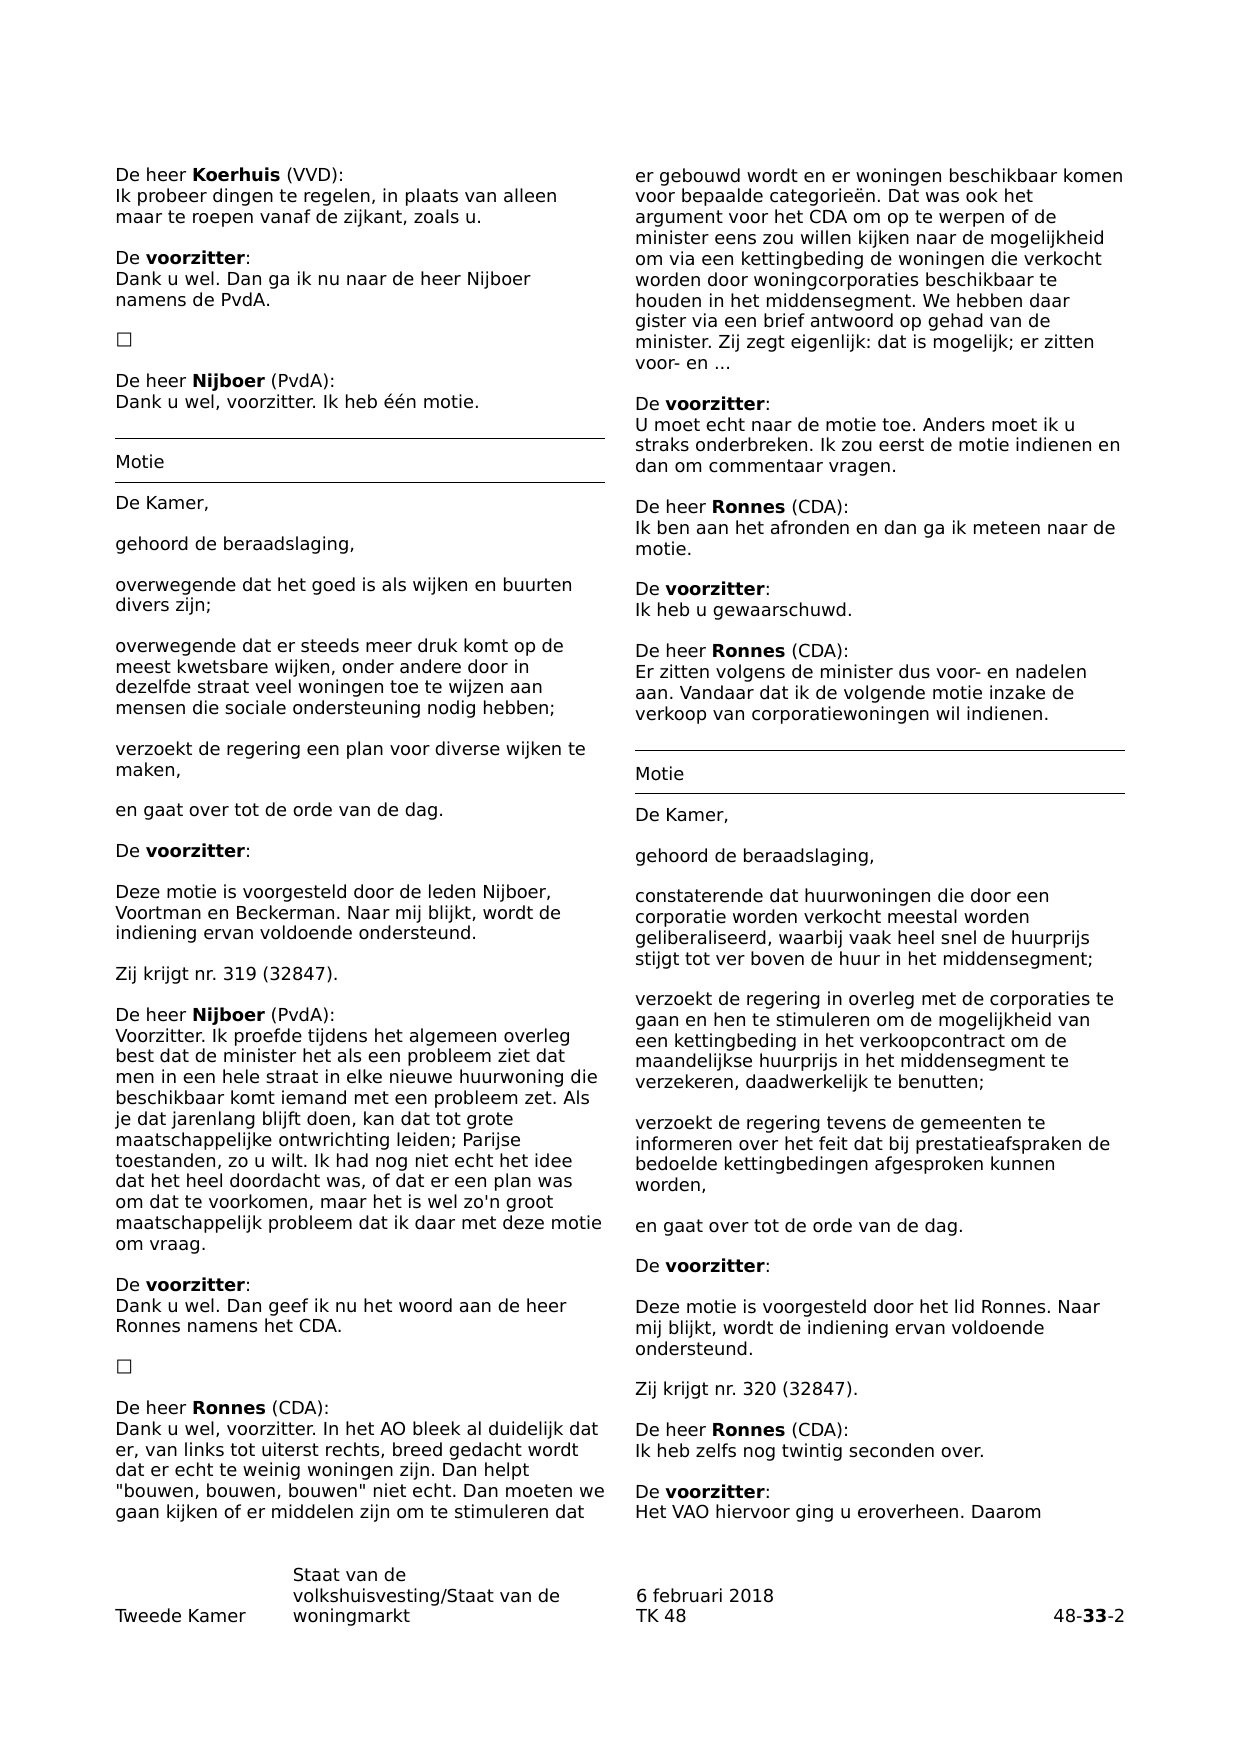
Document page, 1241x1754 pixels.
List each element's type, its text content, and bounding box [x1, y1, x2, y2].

text De Kamer, [635, 805, 1125, 825]
text De heer Ronnes (CDA): [635, 641, 1125, 662]
text Voorzitter. Ik proefde tijdens het algemeen overleg best dat de minister het als een probleem ziet dat men in een hele straat in elke nieuwe huurwoning die beschikbaar komt iemand met een probleem zet. Als je dat jarenlang blijft doen, kan dat tot grote maatschappelijke ontwrichting leiden; Parijse toestanden, zo u wilt. Ik had nog niet echt het idee dat het heel doordacht was, of dat er een plan was om dat te voorkomen, maar het is wel zo'n groot maatschappelijk probleem dat ik daar met deze motie om vraag. [115, 1025, 605, 1254]
text De heer Ronnes (CDA): [635, 1420, 1125, 1441]
text Het VAO hiervoor ging u eroverheen. Daarom [635, 1502, 1125, 1523]
text Dank u wel, voorzitter. In het AO bleek al duidelijk dat er, van links tot uiterst rechts, breed gedacht wordt dat er echt te weinig woningen zijn. Dan helpt "bouwen, bouwen, bouwen" niet echt. Dan moeten we gaan kijken of er middelen zijn om te stimuleren dat [115, 1418, 605, 1523]
text De heer Nijboer (PvdA): [115, 1005, 605, 1025]
text Ik ben aan het afronden en dan ga ik meteen naar de motie. [635, 518, 1125, 559]
text De voorzitter: [635, 394, 1125, 414]
text gehoord de beraadslaging, [635, 845, 1125, 866]
text Ik heb zelfs nog twintig seconden over. [635, 1441, 1125, 1462]
text en gaat over tot de orde van de dag. [115, 800, 605, 821]
text ⬜ [115, 1357, 605, 1378]
text Motie [635, 764, 1125, 785]
text constaterende dat huurwoningen die door een corporatie worden verkocht meestal worden geliberaliseerd, waarbij vaak heel snel de huurprijs stijgt tot ver boven de huur in het middensegment; [635, 886, 1125, 969]
text De voorzitter: [635, 1482, 1125, 1502]
text gehoord de beraadslaging, [115, 534, 605, 554]
text De voorzitter: [115, 1274, 605, 1295]
text Dank u wel. Dan geef ik nu het woord aan de heer Ronnes namens het CDA. [115, 1295, 605, 1337]
text De voorzitter: [635, 579, 1125, 600]
text Deze motie is voorgesteld door het lid Ronnes. Naar mij blijkt, wordt de indiening ervan voldoende ondersteund. [635, 1297, 1125, 1359]
text Ik probeer dingen te regelen, in plaats van alleen maar te roepen vanaf de zijkant, zoals u. [115, 186, 605, 228]
text De Kamer, [115, 493, 605, 514]
text verzoekt de regering een plan voor diverse wijken te maken, [115, 739, 605, 780]
text overwegende dat er steeds meer druk komt op de meest kwetsbare wijken, onder andere door in dezelfde straat veel woningen toe te wijzen aan mensen die sociale ondersteuning nodig hebben; [115, 636, 605, 719]
text verzoekt de regering in overleg met de corporaties te gaan en hen te stimuleren om de mogelijkheid van een kettingbeding in het verkoopcontract om de maandelijkse huurprijs in het middensegment te verzekeren, daadwerkelijk te benutten; [635, 989, 1125, 1093]
text er gebouwd wordt en er woningen beschikbaar komen voor bepaalde categorieën. Dat was ook het argument voor het CDA om op te werpen of de minister eens zou willen kijken naar de mogelijkheid om via een kettingbeding de woningen die verkocht worden door woningcorporaties beschikbaar te houden in het middensegment. We hebben daar gister via een brief antwoord op gehad van de minister. Zij zegt eigenlijk: dat is mogelijk; er zitten voor- en ... [635, 165, 1125, 374]
text Motie [115, 452, 605, 473]
text De heer Ronnes (CDA): [635, 497, 1125, 518]
text Ik heb u gewaarschuwd. [635, 600, 1125, 621]
text De voorzitter: [115, 841, 605, 862]
text De voorzitter: [115, 248, 605, 268]
text ⬜ [115, 330, 605, 351]
text Er zitten volgens de minister dus voor- en nadelen aan. Vandaar dat ik de volgende motie inzake de verkoop van corporatiewoningen wil indienen. [635, 662, 1125, 724]
text De heer Nijboer (PvdA): [115, 371, 605, 392]
text U moet echt naar de motie toe. Anders moet ik u straks onderbreken. Ik zou eerst de motie indienen en dan om commentaar vragen. [635, 414, 1125, 477]
text overwegende dat het goed is als wijken en buurten divers zijn; [115, 574, 605, 616]
text en gaat over tot de orde van de dag. [635, 1216, 1125, 1236]
text Zij krijgt nr. 320 (32847). [635, 1379, 1125, 1400]
text Dank u wel, voorzitter. Ik heb één motie. [115, 392, 605, 412]
text verzoekt de regering tevens de gemeenten te informeren over het feit dat bij prestatieafspraken de bedoelde kettingbedingen afgesproken kunnen worden, [635, 1113, 1125, 1196]
text De voorzitter: [635, 1256, 1125, 1277]
text De heer Ronnes (CDA): [115, 1398, 605, 1418]
text Dank u wel. Dan ga ik nu naar de heer Nijboer namens de PvdA. [115, 268, 605, 310]
text Deze motie is voorgesteld door de leden Nijboer, Voortman en Beckerman. Naar mij blijkt, wordt de indiening ervan voldoende ondersteund. [115, 882, 605, 944]
text De heer Koerhuis (VVD): [115, 165, 605, 186]
text Zij krijgt nr. 319 (32847). [115, 964, 605, 985]
